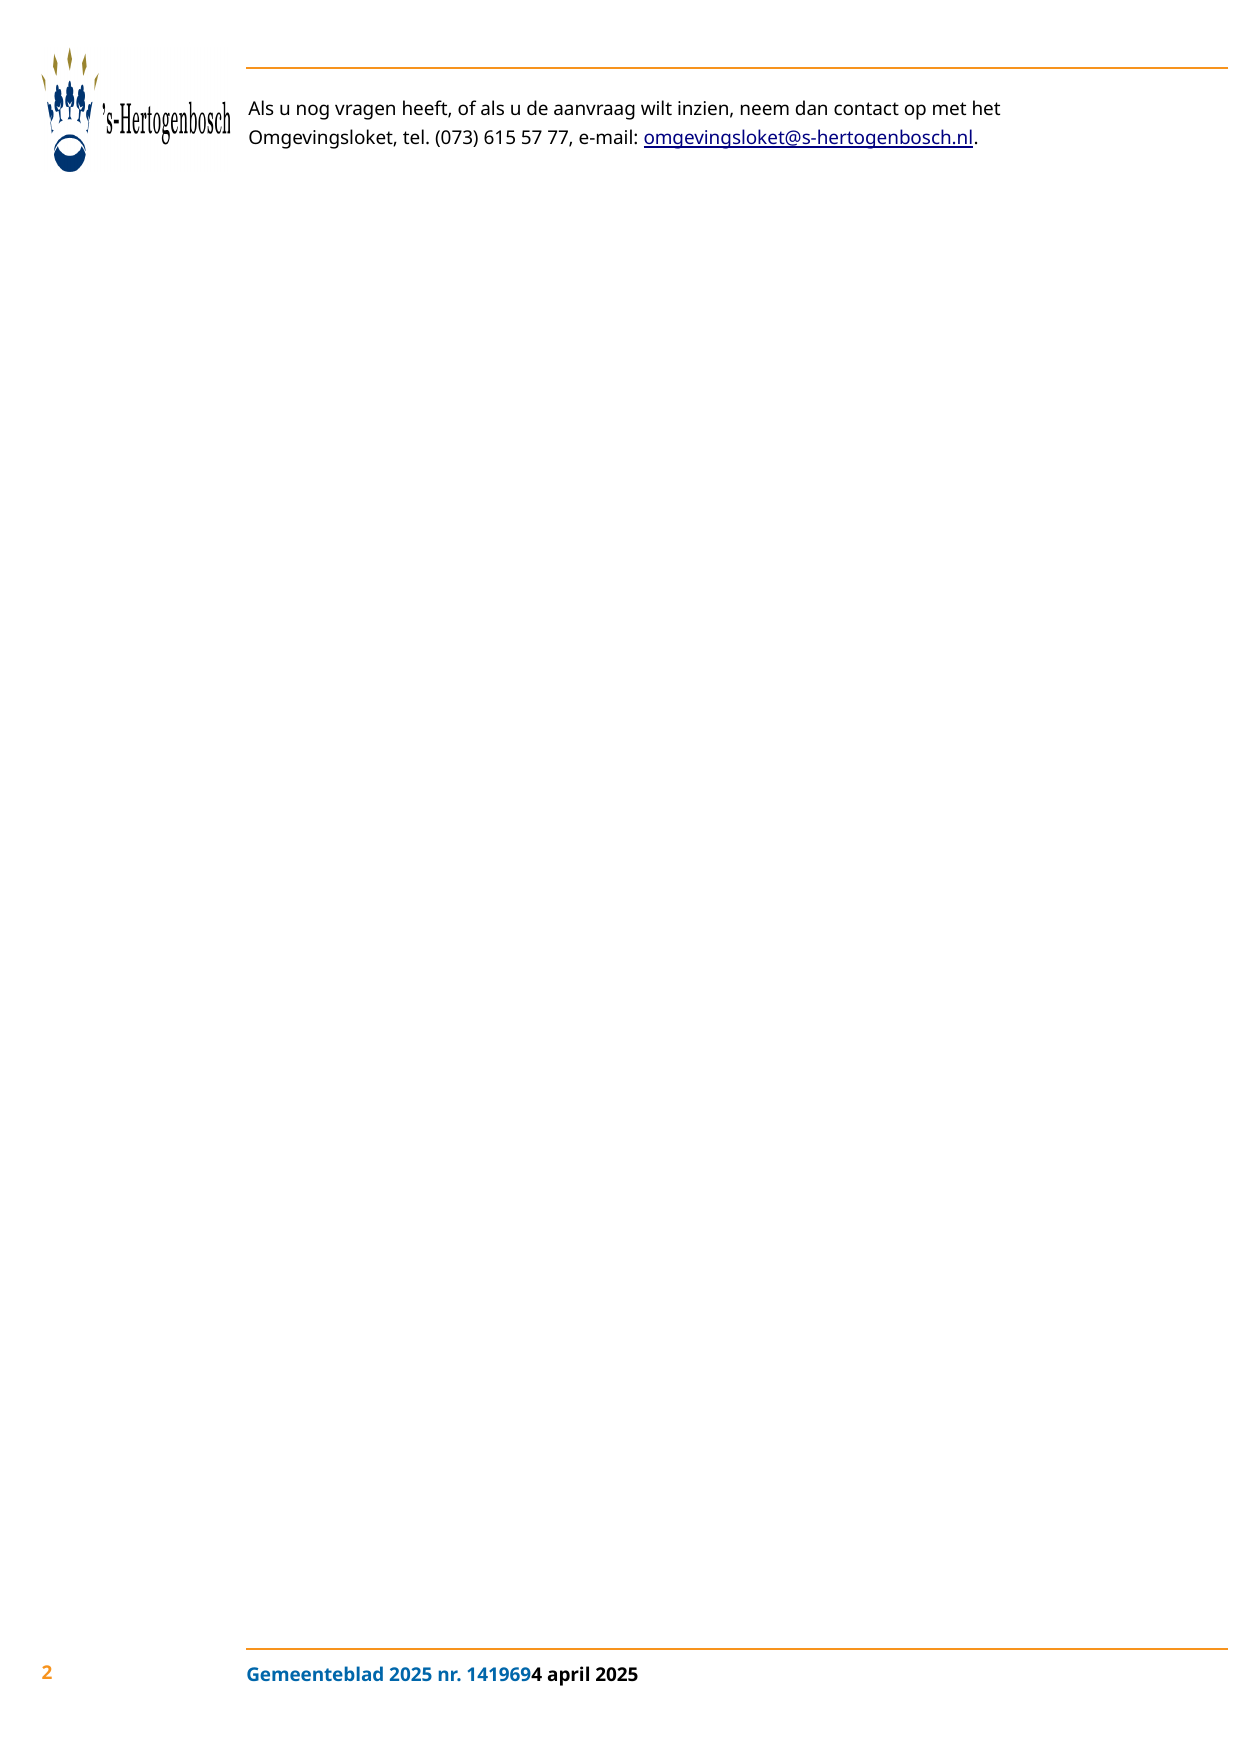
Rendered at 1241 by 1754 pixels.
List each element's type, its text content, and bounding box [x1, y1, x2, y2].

picture [41, 47, 231, 172]
text Als u nog vragen heeft, of als u de aanvraag wilt inzien, neem dan contact op met het Omgevingsloket, tel. (073) 615 57 77, e-mail: omgevingsloket@s-hertogenbosch.nl. [248, 95, 1152, 150]
